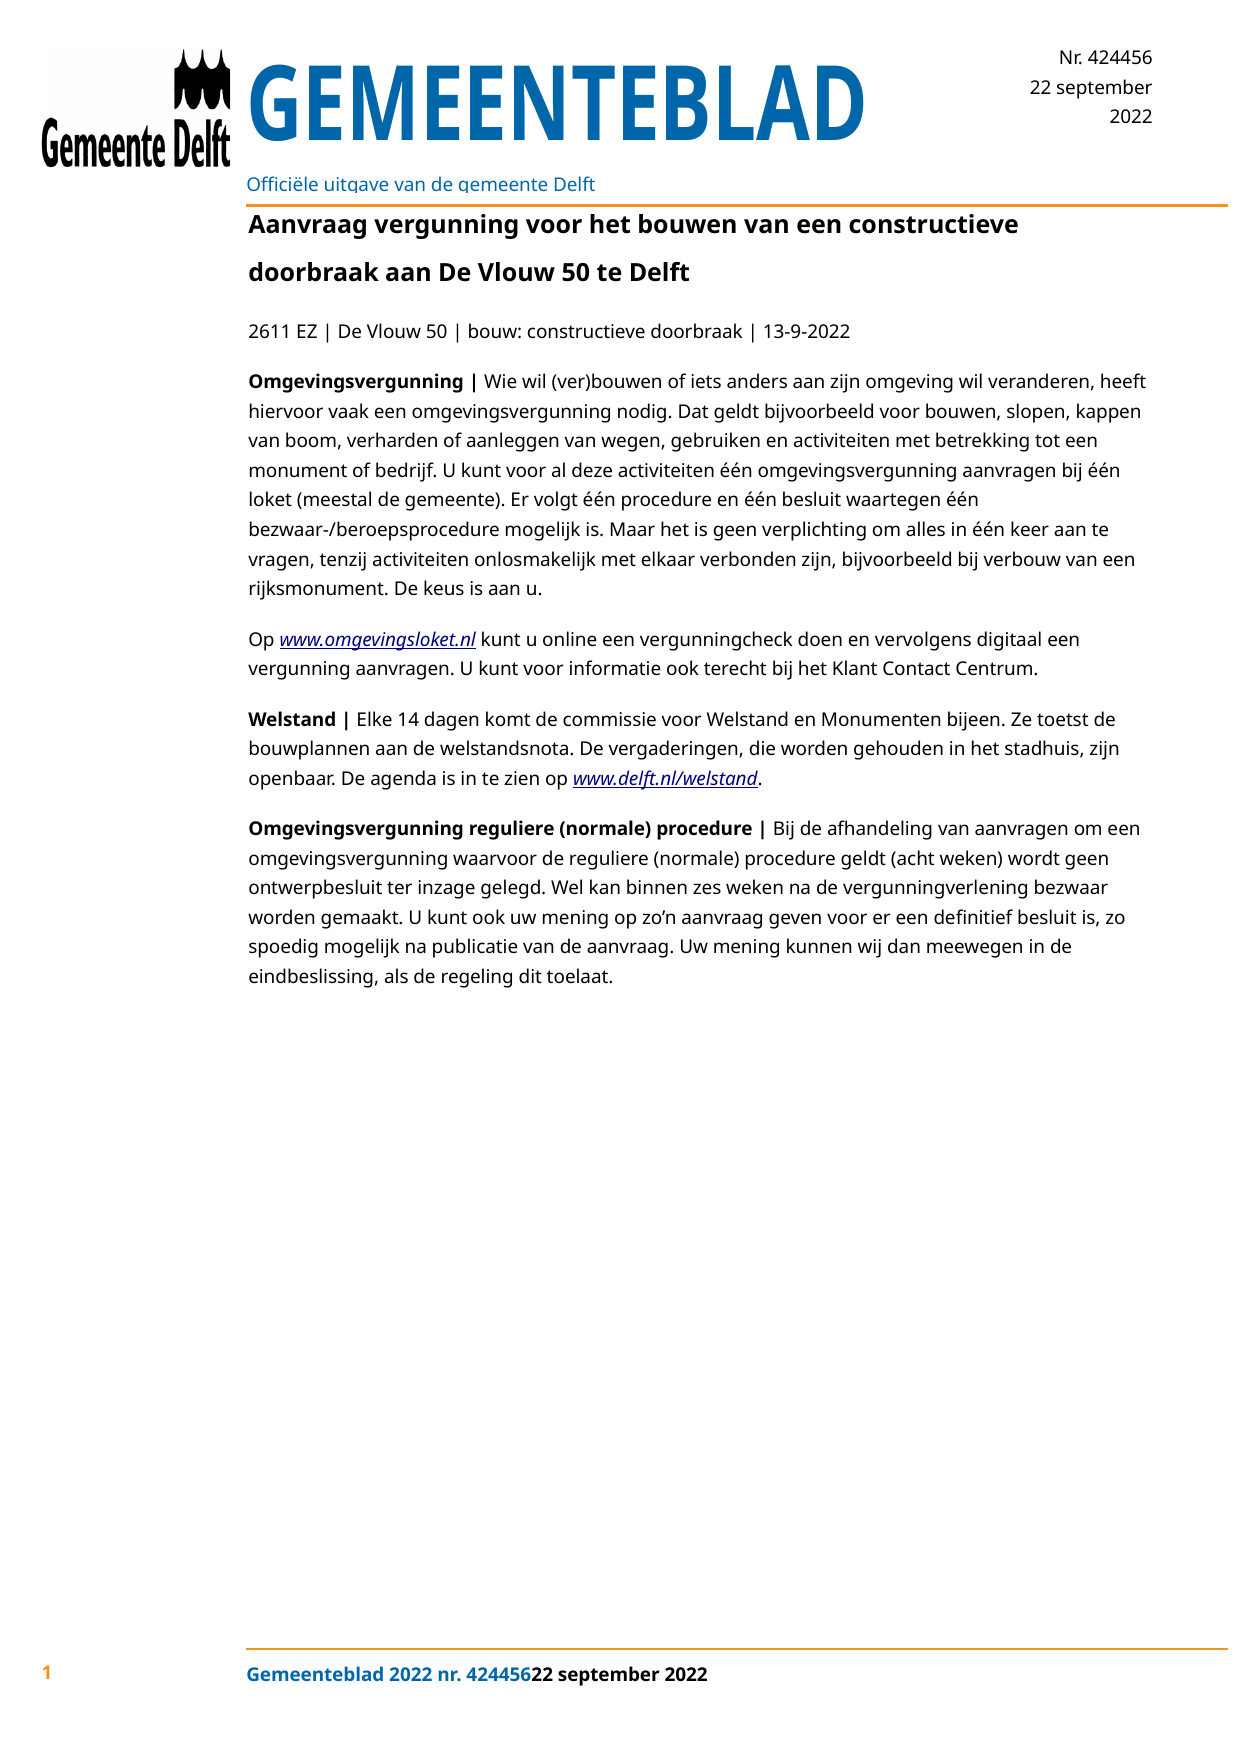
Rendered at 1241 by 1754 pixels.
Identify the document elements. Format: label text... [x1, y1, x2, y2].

text Omgevingsvergunning | Wie wil (ver)bouwen of iets anders aan zijn omgeving wil veranderen, heeft hiervoor vaak een omgevingsvergunning nodig. Dat geldt bijvoorbeeld voor bouwen, slopen, kappen van boom, verharden of aanleggen van wegen, gebruiken en activiteiten met betrekking tot een monument of bedrijf. U kunt voor al deze activiteiten één omgevingsvergunning aanvragen bij één loket (meestal de gemeente). Er volgt één procedure en één besluit waartegen één bezwaar-/beroepsprocedure mogelijk is. Maar het is geen verplichting om alles in één keer aan te vragen, tenzij activiteiten onlosmakelijk met elkaar verbonden zijn, bijvoorbeeld bij verbouw van een rijksmonument. De keus is aan u. [248, 368, 1152, 601]
text Op www.omgevingsloket.nl kunt u online een vergunningcheck doen en vervolgens digitaal een vergunning aanvragen. U kunt voor informatie ook terecht bij het Klant Contact Centrum. [248, 626, 1152, 681]
text Aanvraag vergunning voor het bouwen van een constructieve doorbraak aan De Vlouw 50 te Delft [248, 207, 1152, 288]
text 2611 EZ | De Vlouw 50 | bouw: constructieve doorbraak | 13-9-2022 [248, 318, 1152, 344]
text Welstand | Elke 14 dagen komt de commissie voor Welstand en Monumenten bijeen. Ze toetst de bouwplannen aan de welstandsnota. De vergaderingen, die worden gehouden in het stadhuis, zijn openbaar. De agenda is in te zien op www.delft.nl/welstand. [248, 706, 1152, 791]
text Omgevingsvergunning reguliere (normale) procedure | Bij de afhandeling van aanvragen om een omgevingsvergunning waarvoor de reguliere (normale) procedure geldt (acht weken) wordt geen ontwerpbesluit ter inzage gelegd. Wel kan binnen zes weken na de vergunningverlening bezwaar worden gemaakt. U kunt ook uw mening op zo’n aanvraag geven voor er een definitief besluit is, zo spoedig mogelijk na publicatie van de aanvraag. Uw mening kunnen wij dan meewegen in de eindbeslissing, als de regeling dit toelaat. [248, 815, 1152, 989]
picture [41, 47, 231, 172]
